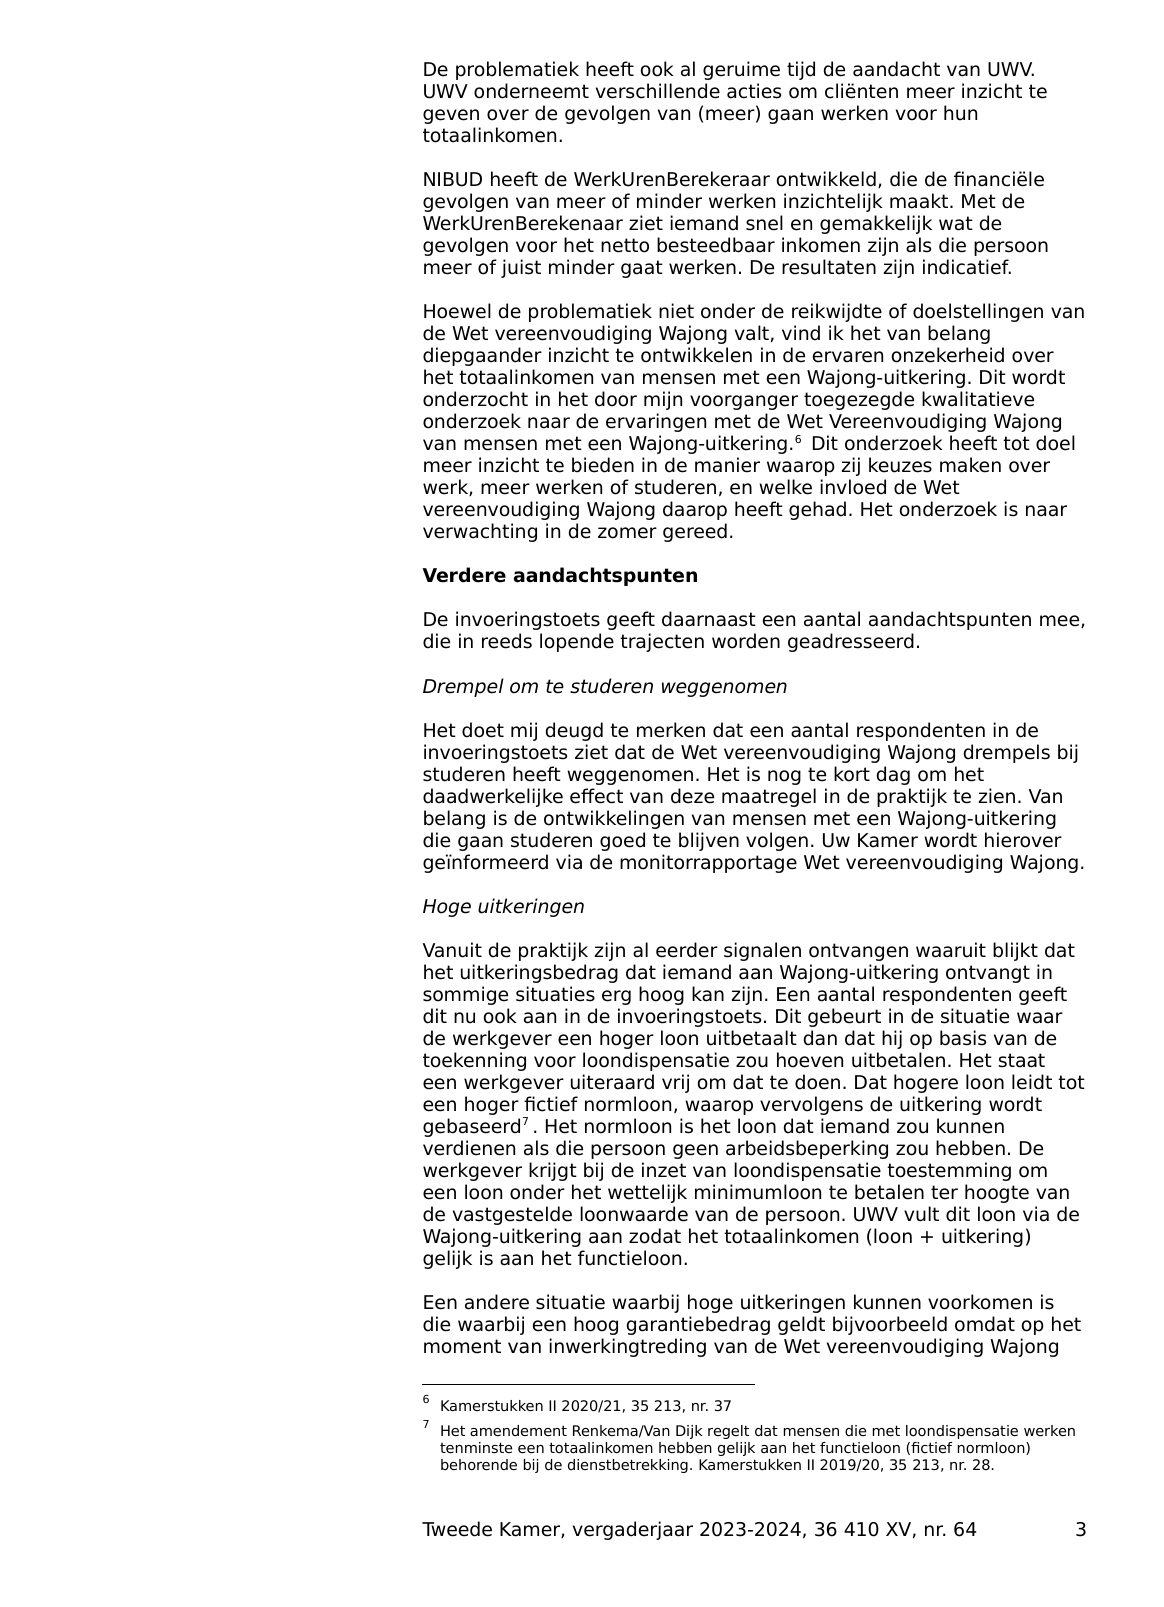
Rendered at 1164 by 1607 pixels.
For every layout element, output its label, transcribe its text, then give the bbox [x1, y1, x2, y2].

subtitle Drempel om te studeren weggenomen [422, 676, 1087, 697]
text Kamerstukken II 2020/21, 35 213, nr. 37 [422, 1393, 1087, 1416]
text Een andere situatie waarbij hoge uitkeringen kunnen voorkomen is die waarbij een hoog garantiebedrag geldt bijvoorbeeld omdat op het moment van inwerkingtreding van de Wet vereenvoudiging Wajong [422, 1292, 1087, 1358]
text NIBUD heeft de WerkUrenBerekeraar ontwikkeld, die de financiële gevolgen van meer of minder werken inzichtelijk maakt. Met de WerkUrenBerekenaar ziet iemand snel en gemakkelijk wat de gevolgen voor het netto besteedbaar inkomen zijn als die persoon meer of juist minder gaat werken. De resultaten zijn indicatief. [422, 169, 1087, 279]
text Het amendement Renkema/Van Dijk regelt dat mensen die met loondispensatie werken tenminste een totaalinkomen hebben gelijk aan het functieloon (fictief normloon) behorende bij de dienstbetrekking. Kamerstukken II 2019/20, 35 213, nr. 28. [422, 1418, 1087, 1474]
text Het doet mij deugd te merken dat een aantal respondenten in de invoeringstoets ziet dat de Wet vereenvoudiging Wajong drempels bij studeren heeft weggenomen. Het is nog te kort dag om het daadwerkelijke effect van deze maatregel in de praktijk te zien. Van belang is de ontwikkelingen van mensen met een Wajong-uitkering die gaan studeren goed te blijven volgen. Uw Kamer wordt hierover geïnformeerd via de monitorrapportage Wet vereenvoudiging Wajong. [422, 720, 1087, 873]
subtitle Hoge uitkeringen [422, 896, 1087, 918]
text De invoeringstoets geeft daarnaast een aantal aandachtspunten mee, die in reeds lopende trajecten worden geadresseerd. [422, 609, 1087, 653]
text De problematiek heeft ook al geruime tijd de aandacht van UWV. UWV onderneemt verschillende acties om cliënten meer inzicht te geven over de gevolgen van (meer) gaan werken voor hun totaalinkomen. [422, 59, 1087, 147]
text Vanuit de praktijk zijn al eerder signalen ontvangen waaruit blijkt dat het uitkeringsbedrag dat iemand aan Wajong-uitkering ontvangt in sommige situaties erg hoog kan zijn. Een aantal respondenten geeft dit nu ook aan in de invoeringstoets. Dit gebeurt in de situatie waar de werkgever een hoger loon uitbetaalt dan dat hij op basis van de toekenning voor loondispensatie zou hoeven uitbetalen. Het staat een werkgever uiteraard vrij om dat te doen. Dat hogere loon leidt tot een hoger fictief normloon, waarop vervolgens de uitkering wordt gebaseerd. Het normloon is het loon dat iemand zou kunnen verdienen als die persoon geen arbeidsbeperking zou hebben. De werkgever krijgt bij de inzet van loondispensatie toestemming om een loon onder het wettelijk minimumloon te betalen ter hoogte van de vastgestelde loonwaarde van de persoon. UWV vult dit loon via de Wajong-uitkering aan zodat het totaalinkomen (loon + uitkering) gelijk is aan het functieloon. [422, 940, 1087, 1269]
subtitle Verdere aandachtspunten [422, 565, 1087, 587]
text Hoewel de problematiek niet onder de reikwijdte of doelstellingen van de Wet vereenvoudiging Wajong valt, vind ik het van belang diepgaander inzicht te ontwikkelen in de ervaren onzekerheid over het totaalinkomen van mensen met een Wajong-uitkering. Dit wordt onderzocht in het door mijn voorganger toegezegde kwalitatieve onderzoek naar de ervaringen met de Wet Vereenvoudiging Wajong van mensen met een Wajong-uitkering. Dit onderzoek heeft tot doel meer inzicht te bieden in de manier waarop zij keuzes maken over werk, meer werken of studeren, en welke invloed de Wet vereenvoudiging Wajong daarop heeft gehad. Het onderzoek is naar verwachting in de zomer gereed. [422, 301, 1087, 543]
